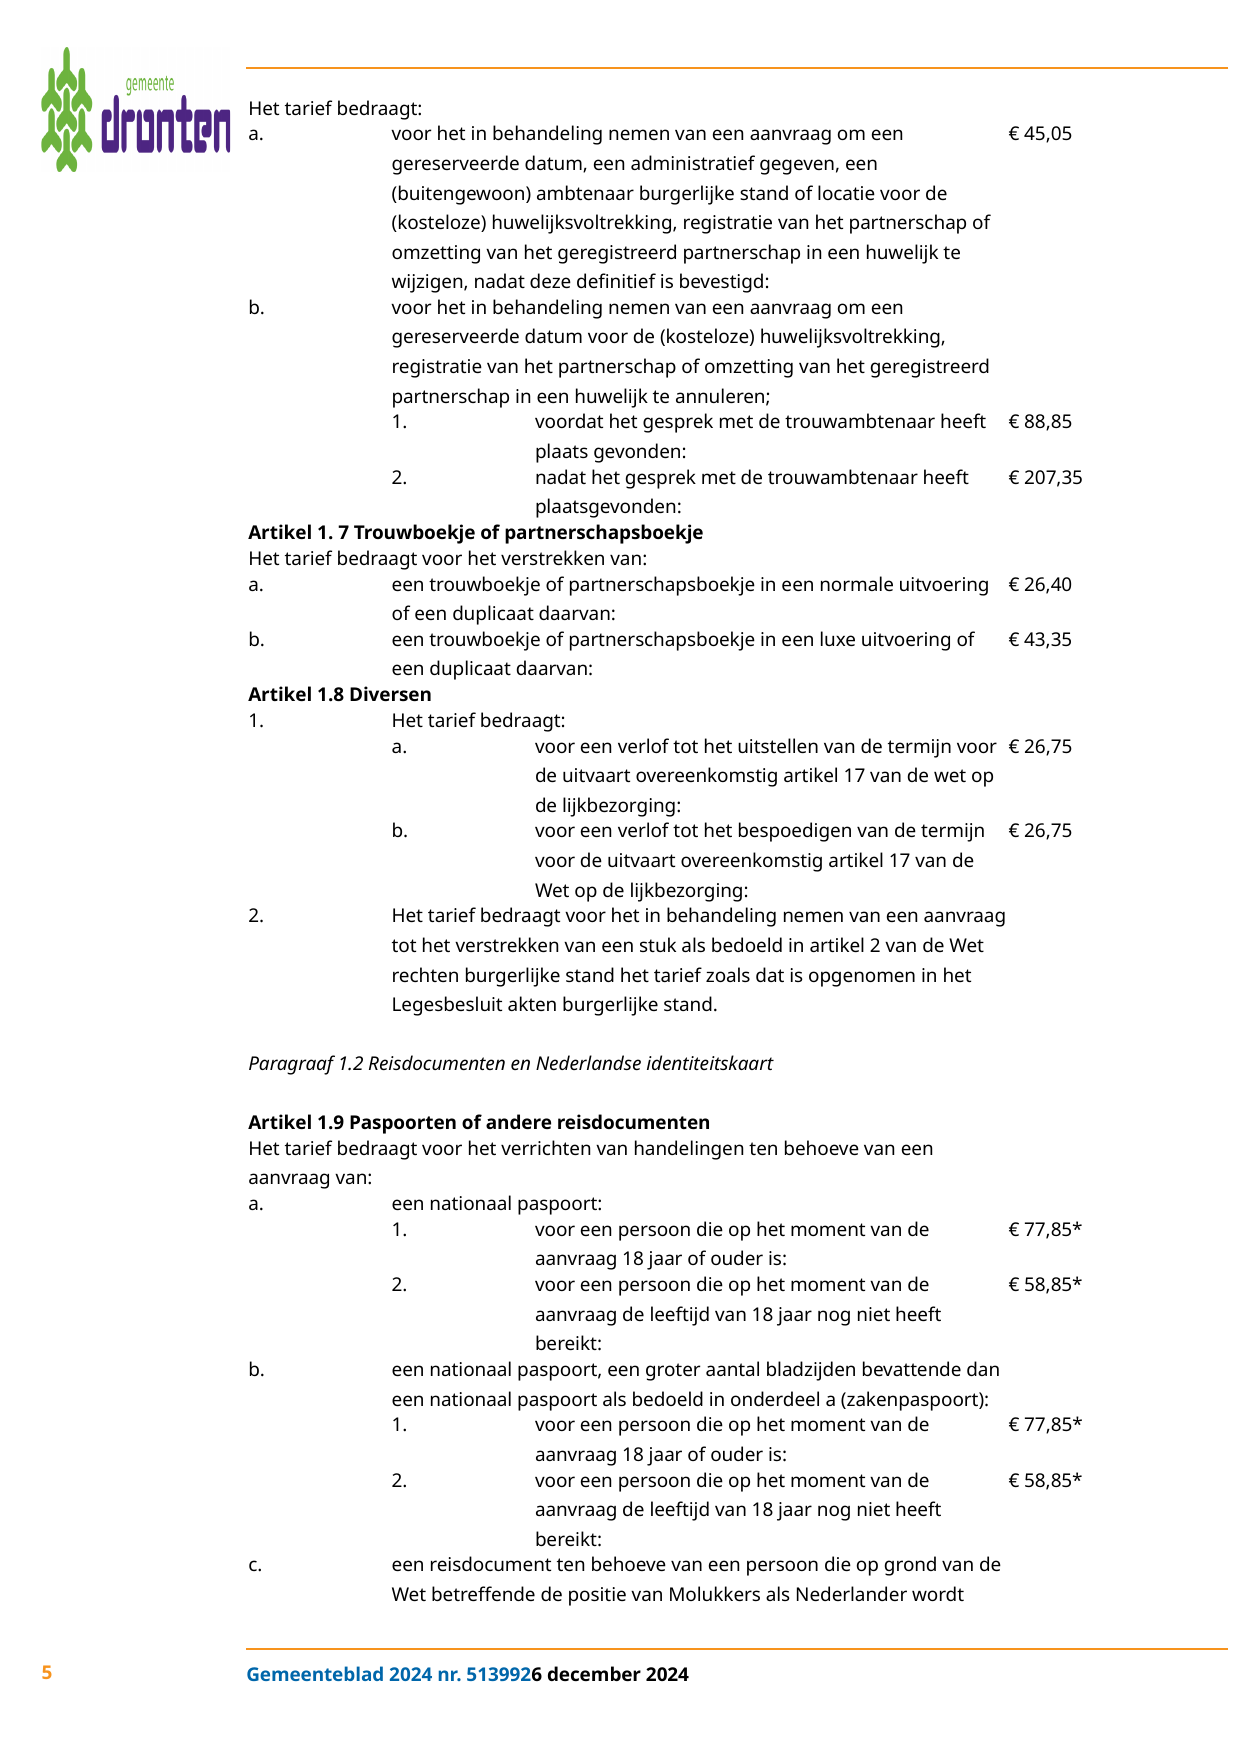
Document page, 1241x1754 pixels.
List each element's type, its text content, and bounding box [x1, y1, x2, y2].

table_cell 2. [248, 903, 391, 1017]
table_cell voor een persoon die op het moment van de aanvraag de leeftijd van 18 jaar nog niet heeft bereikt: [535, 1271, 1008, 1356]
table_cell [248, 818, 391, 903]
table_cell Artikel 1. 7 Trouwboekje of partnerschapsboekje [248, 519, 1008, 545]
table_cell c. [248, 1552, 391, 1607]
table_cell voor een persoon die op het moment van de aanvraag de leeftijd van 18 jaar nog niet heeft bereikt: [535, 1467, 1008, 1552]
table_cell [1008, 707, 1152, 733]
table_cell [1008, 903, 1152, 1017]
table_cell [248, 409, 391, 464]
table_cell Het tarief bedraagt voor het verrichten van handelingen ten behoeve van een aanvraag van: [248, 1135, 1008, 1190]
picture [41, 47, 231, 172]
table_cell € 43,35 [1008, 626, 1152, 681]
table_cell € 77,85* [1008, 1216, 1152, 1271]
table_cell een reisdocument ten behoeve van een persoon die op grond van de Wet betreffende de positie van Molukkers als Nederlander wordt [391, 1552, 1008, 1607]
table_cell Het tarief bedraagt: [248, 95, 1008, 121]
table_cell [248, 464, 391, 519]
table_cell [1008, 95, 1152, 121]
table_cell a. [248, 1190, 391, 1216]
table_cell 2. [391, 1271, 535, 1356]
table_cell b. [248, 294, 391, 409]
table_cell 1. [248, 707, 391, 733]
table_cell voor een persoon die op het moment van de aanvraag 18 jaar of ouder is: [535, 1411, 1008, 1467]
table_cell € 26,40 [1008, 571, 1152, 626]
table_cell Het tarief bedraagt voor het in behandeling nemen van een aanvraag tot het verstrekken van een stuk als bedoeld in artikel 2 van de Wet rechten burgerlijke stand het tarief zoals dat is opgenomen in het Legesbesluit akten burgerlijke stand. [391, 903, 1008, 1017]
table_cell [1008, 1190, 1152, 1216]
table_cell € 26,75 [1008, 818, 1152, 903]
table_cell 2. [391, 464, 535, 519]
table_cell een nationaal paspoort, een groter aantal bladzijden bevattende dan een nationaal paspoort als bedoeld in onderdeel a (zakenpaspoort): [391, 1356, 1008, 1411]
table_cell voor een verlof tot het bespoedigen van de termijn voor de uitvaart overeenkomstig artikel 17 van de Wet op de lijkbezorging: [535, 818, 1008, 903]
table_cell [1008, 1552, 1152, 1607]
table_cell nadat het gesprek met de trouwambtenaar heeft plaatsgevonden: [535, 464, 1008, 519]
table_cell een trouwboekje of partnerschapsboekje in een normale uitvoering of een duplicaat daarvan: [391, 571, 1008, 626]
table_cell voor het in behandeling nemen van een aanvraag om een gereserveerde datum, een administratief gegeven, een (buitengewoon) ambtenaar burgerlijke stand of locatie voor de (kosteloze) huwelijksvoltrekking, registratie van het partnerschap of omzetting van het geregistreerd partnerschap in een huwelijk te wijzigen, nadat deze definitief is bevestigd: [391, 121, 1008, 294]
table_cell voor een persoon die op het moment van de aanvraag 18 jaar of ouder is: [535, 1216, 1008, 1271]
table_cell [1008, 1135, 1152, 1190]
table_cell voordat het gesprek met de trouwambtenaar heeft plaats gevonden: [535, 409, 1008, 464]
table_cell Artikel 1.8 Diversen [248, 681, 1008, 707]
table_cell [1008, 545, 1152, 571]
table_cell 1. [391, 1411, 535, 1467]
table_cell [248, 1411, 391, 1467]
table_cell a. [391, 733, 535, 818]
table_header [1008, 1109, 1152, 1135]
table_cell [1008, 294, 1152, 409]
table_cell € 77,85* [1008, 1411, 1152, 1467]
table_cell a. [248, 571, 391, 626]
table_cell b. [248, 1356, 391, 1411]
table_cell voor het in behandeling nemen van een aanvraag om een gereserveerde datum voor de (kosteloze) huwelijksvoltrekking, registratie van het partnerschap of omzetting van het geregistreerd partnerschap in een huwelijk te annuleren; [391, 294, 1008, 409]
table_cell b. [391, 818, 535, 903]
table_cell [248, 1467, 391, 1552]
table_cell [1008, 1356, 1152, 1411]
table_cell een trouwboekje of partnerschapsboekje in een luxe uitvoering of een duplicaat daarvan: [391, 626, 1008, 681]
table_cell Het tarief bedraagt voor het verstrekken van: [248, 545, 1008, 571]
table_cell [248, 733, 391, 818]
table_cell een nationaal paspoort: [391, 1190, 1008, 1216]
table_cell 1. [391, 1216, 535, 1271]
table_cell € 45,05 [1008, 121, 1152, 294]
table_cell € 26,75 [1008, 733, 1152, 818]
table_cell [248, 1216, 391, 1271]
text Paragraaf 1.2 Reisdocumenten en Nederlandse identiteitskaart [248, 1050, 1152, 1076]
table_cell [1008, 681, 1152, 707]
table_cell Het tarief bedraagt: [391, 707, 1008, 733]
table_cell b. [248, 626, 391, 681]
table_cell [248, 1271, 391, 1356]
table_header Artikel 1.9 Paspoorten of andere reisdocumenten [248, 1109, 1008, 1135]
table_cell a. [248, 121, 391, 294]
table_cell € 207,35 [1008, 464, 1152, 519]
table_cell € 88,85 [1008, 409, 1152, 464]
table_cell € 58,85* [1008, 1467, 1152, 1552]
table_cell 2. [391, 1467, 535, 1552]
table_cell voor een verlof tot het uitstellen van de termijn voor de uitvaart overeenkomstig artikel 17 van de wet op de lijkbezorging: [535, 733, 1008, 818]
table_cell € 58,85* [1008, 1271, 1152, 1356]
table_cell [1008, 519, 1152, 545]
table_cell 1. [391, 409, 535, 464]
